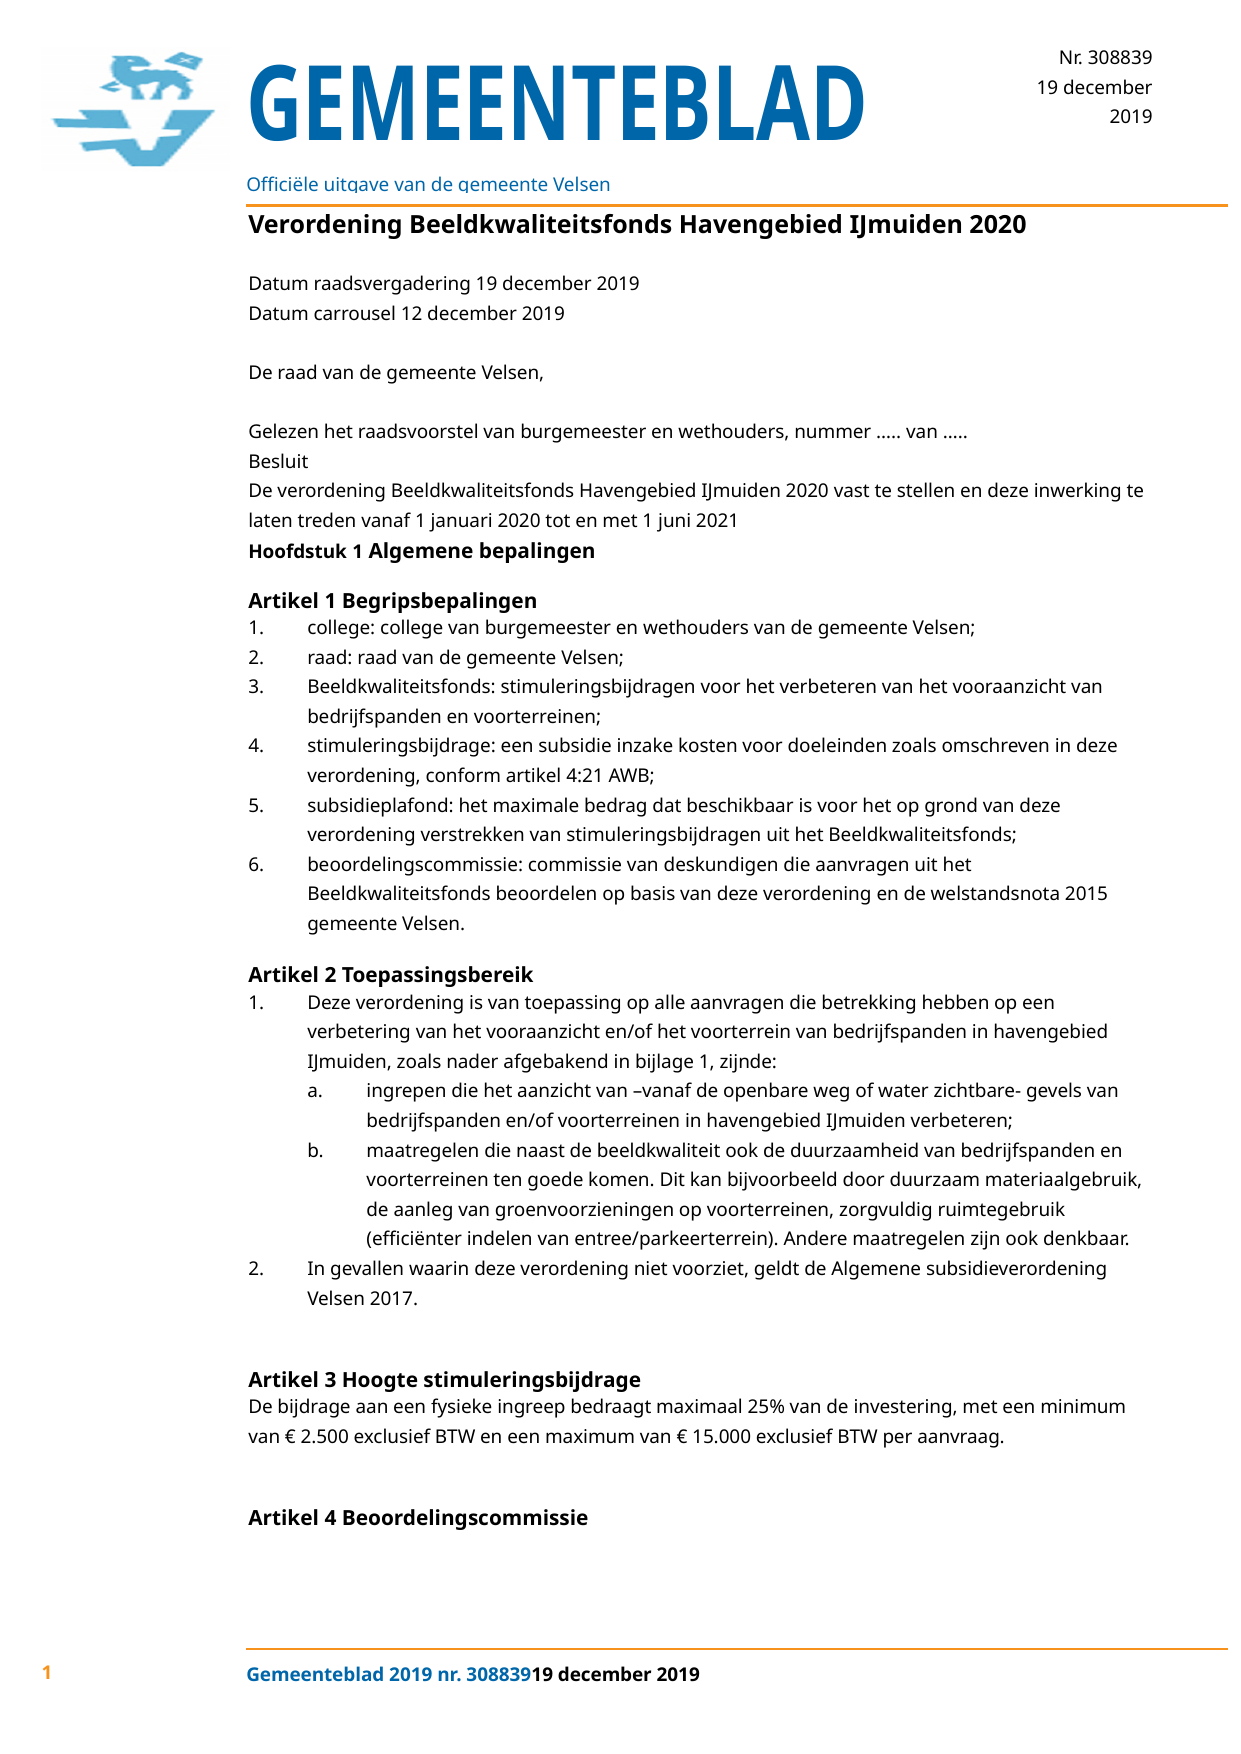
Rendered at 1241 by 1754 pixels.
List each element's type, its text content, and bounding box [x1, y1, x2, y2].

text Artikel 4 Beoordelingscommissie [248, 1503, 1152, 1531]
text De raad van de gemeente Velsen, [248, 359, 1152, 385]
text Besluit [248, 448, 1152, 473]
list In gevallen waarin deze verordening niet voorziet, geldt de Algemene subsidieverordening Velsen 2017. [248, 1255, 1152, 1311]
text Artikel 1 Begripsbepalingen [248, 586, 1152, 614]
text Datum raadsvergadering 19 december 2019 [248, 270, 1152, 296]
list Deze verordening is van toepassing op alle aanvragen die betrekking hebben op een verbetering van het vooraanzicht en/of het voorterrein van bedrijfspanden in havengebied IJmuiden, zoals nader afgebakend in bijlage 1, zijnde: [248, 989, 1152, 1074]
text De bijdrage aan een fysieke ingreep bedraagt maximaal 25% van de investering, met een minimum van € 2.500 exclusief BTW en een maximum van € 15.000 exclusief BTW per aanvraag. [248, 1393, 1152, 1448]
list subsidieplafond: het maximale bedrag dat beschikbaar is voor het op grond van deze verordening verstrekken van stimuleringsbijdragen uit het Beeldkwaliteitsfonds; [248, 792, 1152, 847]
text Gelezen het raadsvoorstel van burgemeester en wethouders, nummer ….. van ….. [248, 418, 1152, 444]
list stimuleringsbijdrage: een subsidie inzake kosten voor doeleinden zoals omschreven in deze verordening, conform artikel 4:21 AWB; [248, 733, 1152, 788]
list maatregelen die naast de beeldkwaliteit ook de duurzaamheid van bedrijfspanden en voorterreinen ten goede komen. Dit kan bijvoorbeeld door duurzaam materiaalgebruik, de aanleg van groenvoorzieningen op voorterreinen, zorgvuldig ruimtegebruik (efficiënter indelen van entree/parkeerterrein). Andere maatregelen zijn ook denkbaar. [307, 1137, 1152, 1251]
text Hoofdstuk 1 Algemene bepalingen [248, 537, 1152, 565]
list raad: raad van de gemeente Velsen; [248, 644, 1152, 669]
text Artikel 2 Toepassingsbereik [248, 961, 1152, 989]
text Artikel 3 Hoogte stimuleringsbijdrage [248, 1365, 1152, 1393]
list Beeldkwaliteitsfonds: stimuleringsbijdragen voor het verbeteren van het vooraanzicht van bedrijfspanden en voorterreinen; [248, 673, 1152, 729]
text De verordening Beeldkwaliteitsfonds Havengebied IJmuiden 2020 vast te stellen en deze inwerking te laten treden vanaf 1 januari 2020 tot en met 1 juni 2021 [248, 477, 1152, 533]
text Verordening Beeldkwaliteitsfonds Havengebied IJmuiden 2020 [248, 207, 1152, 241]
list college: college van burgemeester en wethouders van de gemeente Velsen; [248, 614, 1152, 640]
list ingrepen die het aanzicht van –vanaf de openbare weg of water zichtbare- gevels van bedrijfspanden en/of voorterreinen in havengebied IJmuiden verbeteren; [307, 1078, 1152, 1133]
list beoordelingscommissie: commissie van deskundigen die aanvragen uit het Beeldkwaliteitsfonds beoordelen op basis van deze verordening en de welstandsnota 2015 gemeente Velsen. [248, 851, 1152, 936]
picture [41, 47, 231, 172]
text Datum carrousel 12 december 2019 [248, 300, 1152, 326]
